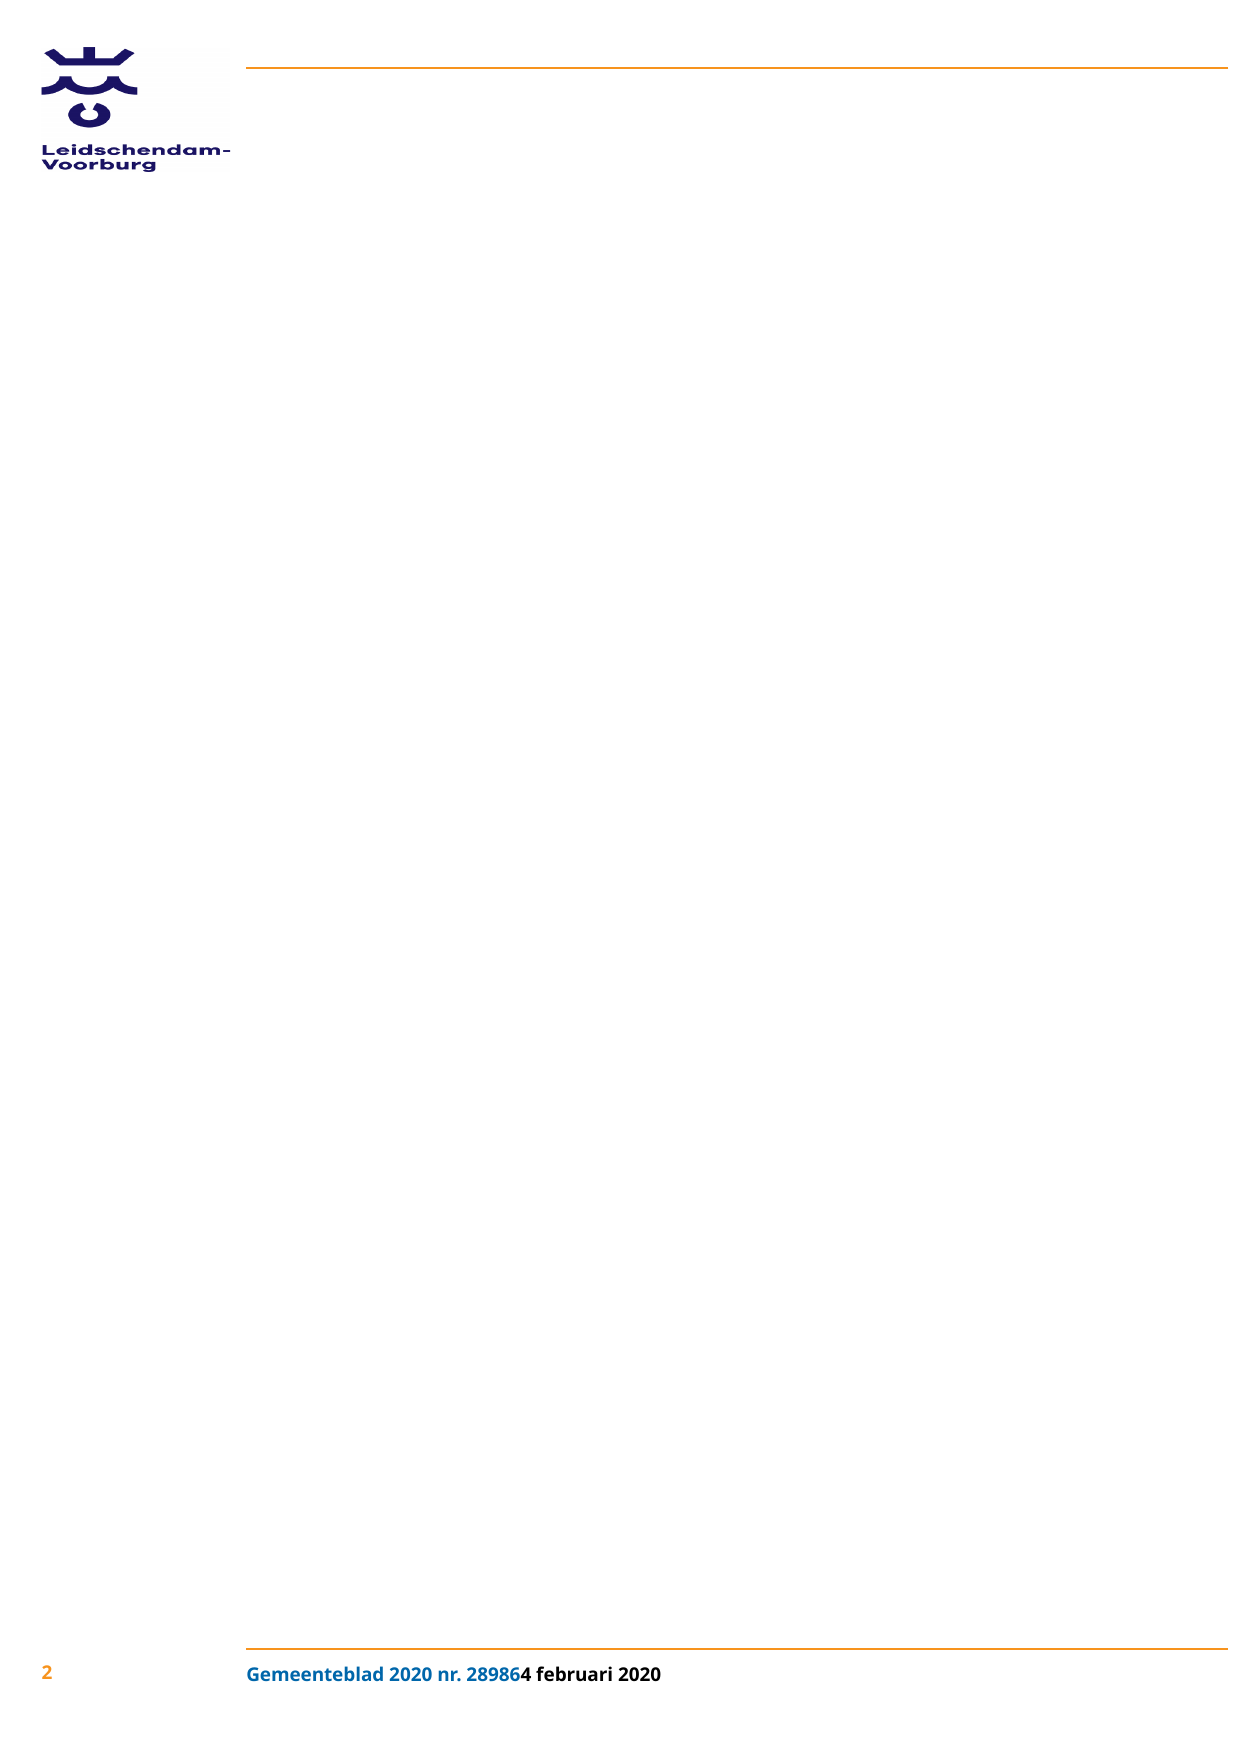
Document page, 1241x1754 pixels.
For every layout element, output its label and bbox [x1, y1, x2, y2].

picture [41, 47, 231, 172]
